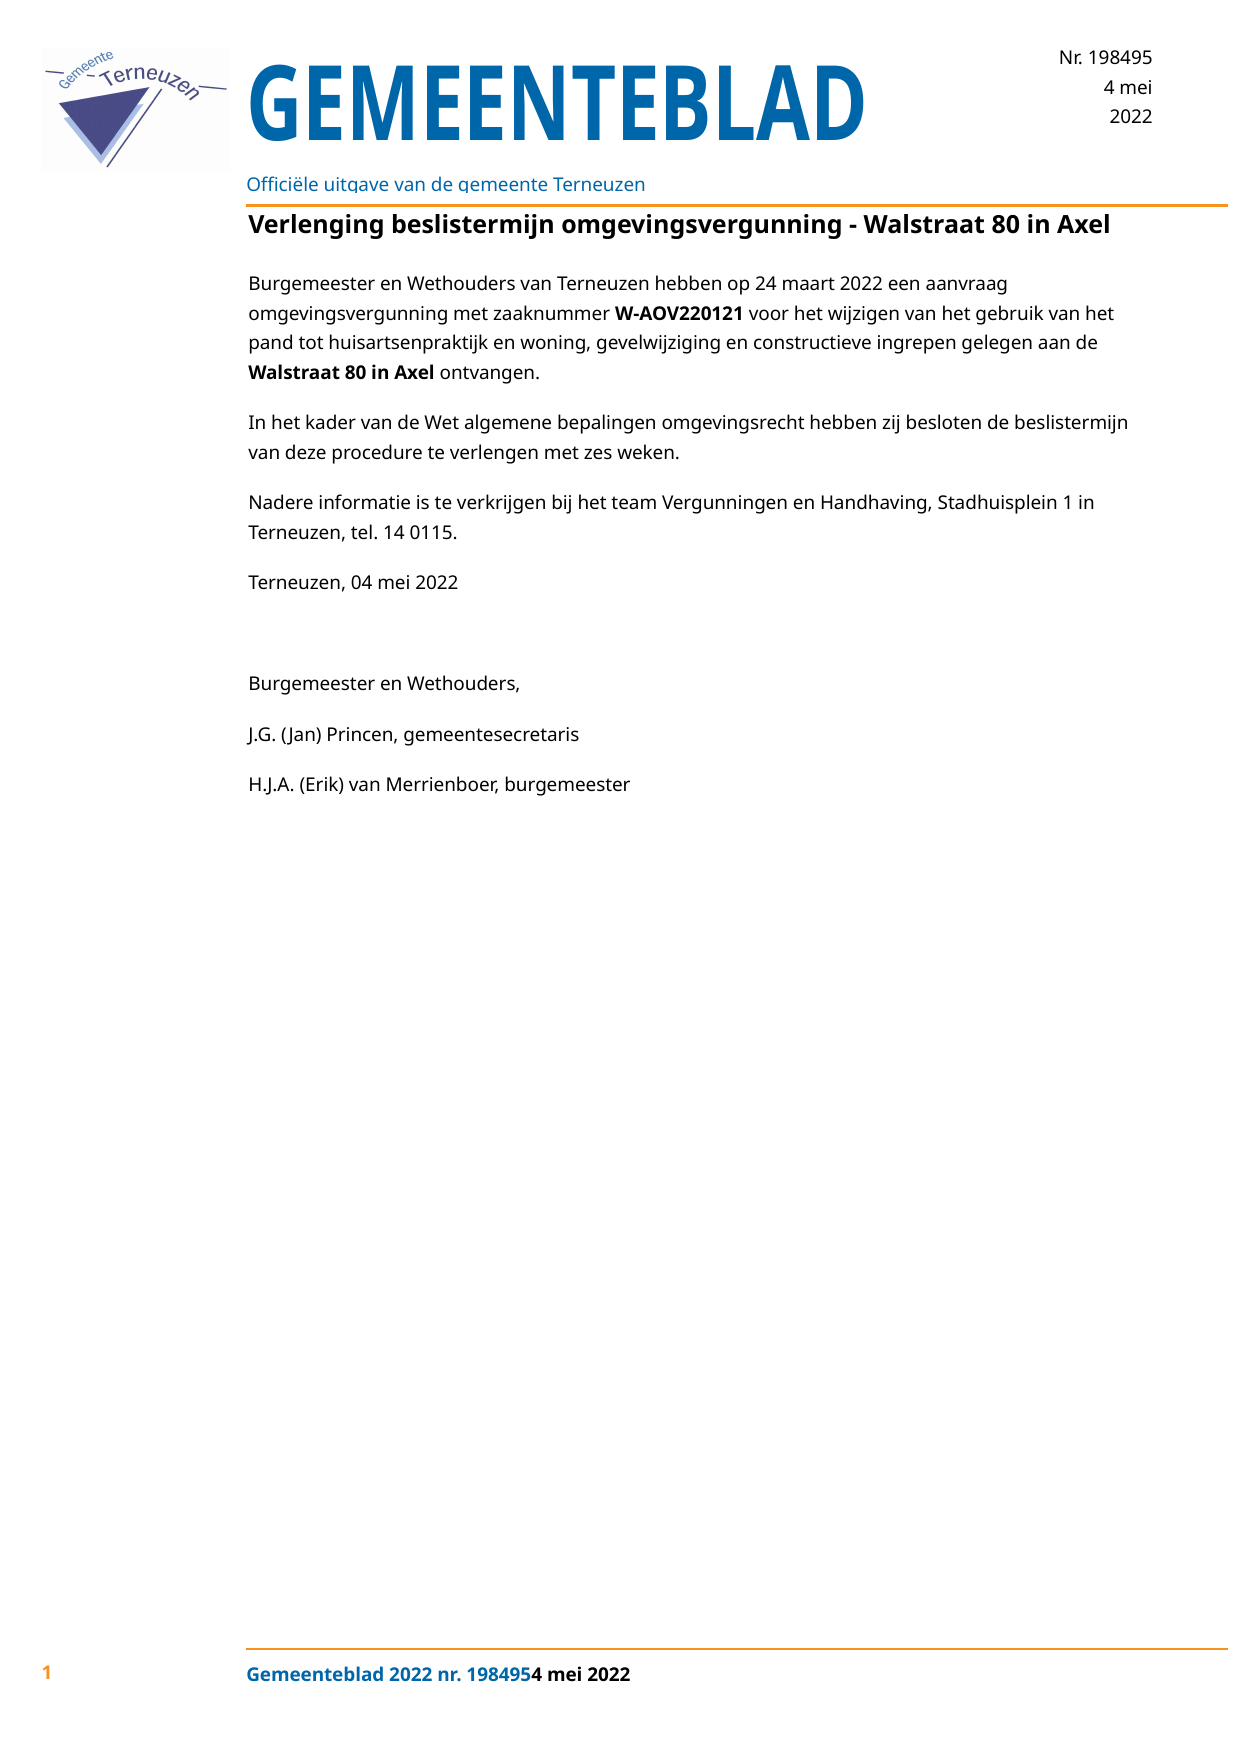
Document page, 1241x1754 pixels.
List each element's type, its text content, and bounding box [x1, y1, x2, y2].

text Burgemeester en Wethouders, [248, 670, 1152, 696]
text In het kader van de Wet algemene bepalingen omgevingsrecht hebben zij besloten de beslistermijn van deze procedure te verlengen met zes weken. [248, 409, 1152, 465]
text Terneuzen, 04 mei 2022 [248, 569, 1152, 595]
text Burgemeester en Wethouders van Terneuzen hebben op 24 maart 2022 een aanvraag omgevingsvergunning met zaaknummer W-AOV220121 voor het wijzigen van het gebruik van het pand tot huisartsenpraktijk en woning, gevelwijziging en constructieve ingrepen gelegen aan de Walstraat 80 in Axel ontvangen. [248, 270, 1152, 385]
text Nadere informatie is te verkrijgen bij het team Vergunningen en Handhaving, Stadhuisplein 1 in Terneuzen, tel. 14 0115. [248, 489, 1152, 545]
picture [41, 47, 231, 172]
text J.G. (Jan) Princen, gemeentesecretaris [248, 721, 1152, 746]
text H.J.A. (Erik) van Merrienboer, burgemeester [248, 771, 1152, 797]
text Verlenging beslistermijn omgevingsvergunning - Walstraat 80 in Axel [248, 207, 1152, 241]
